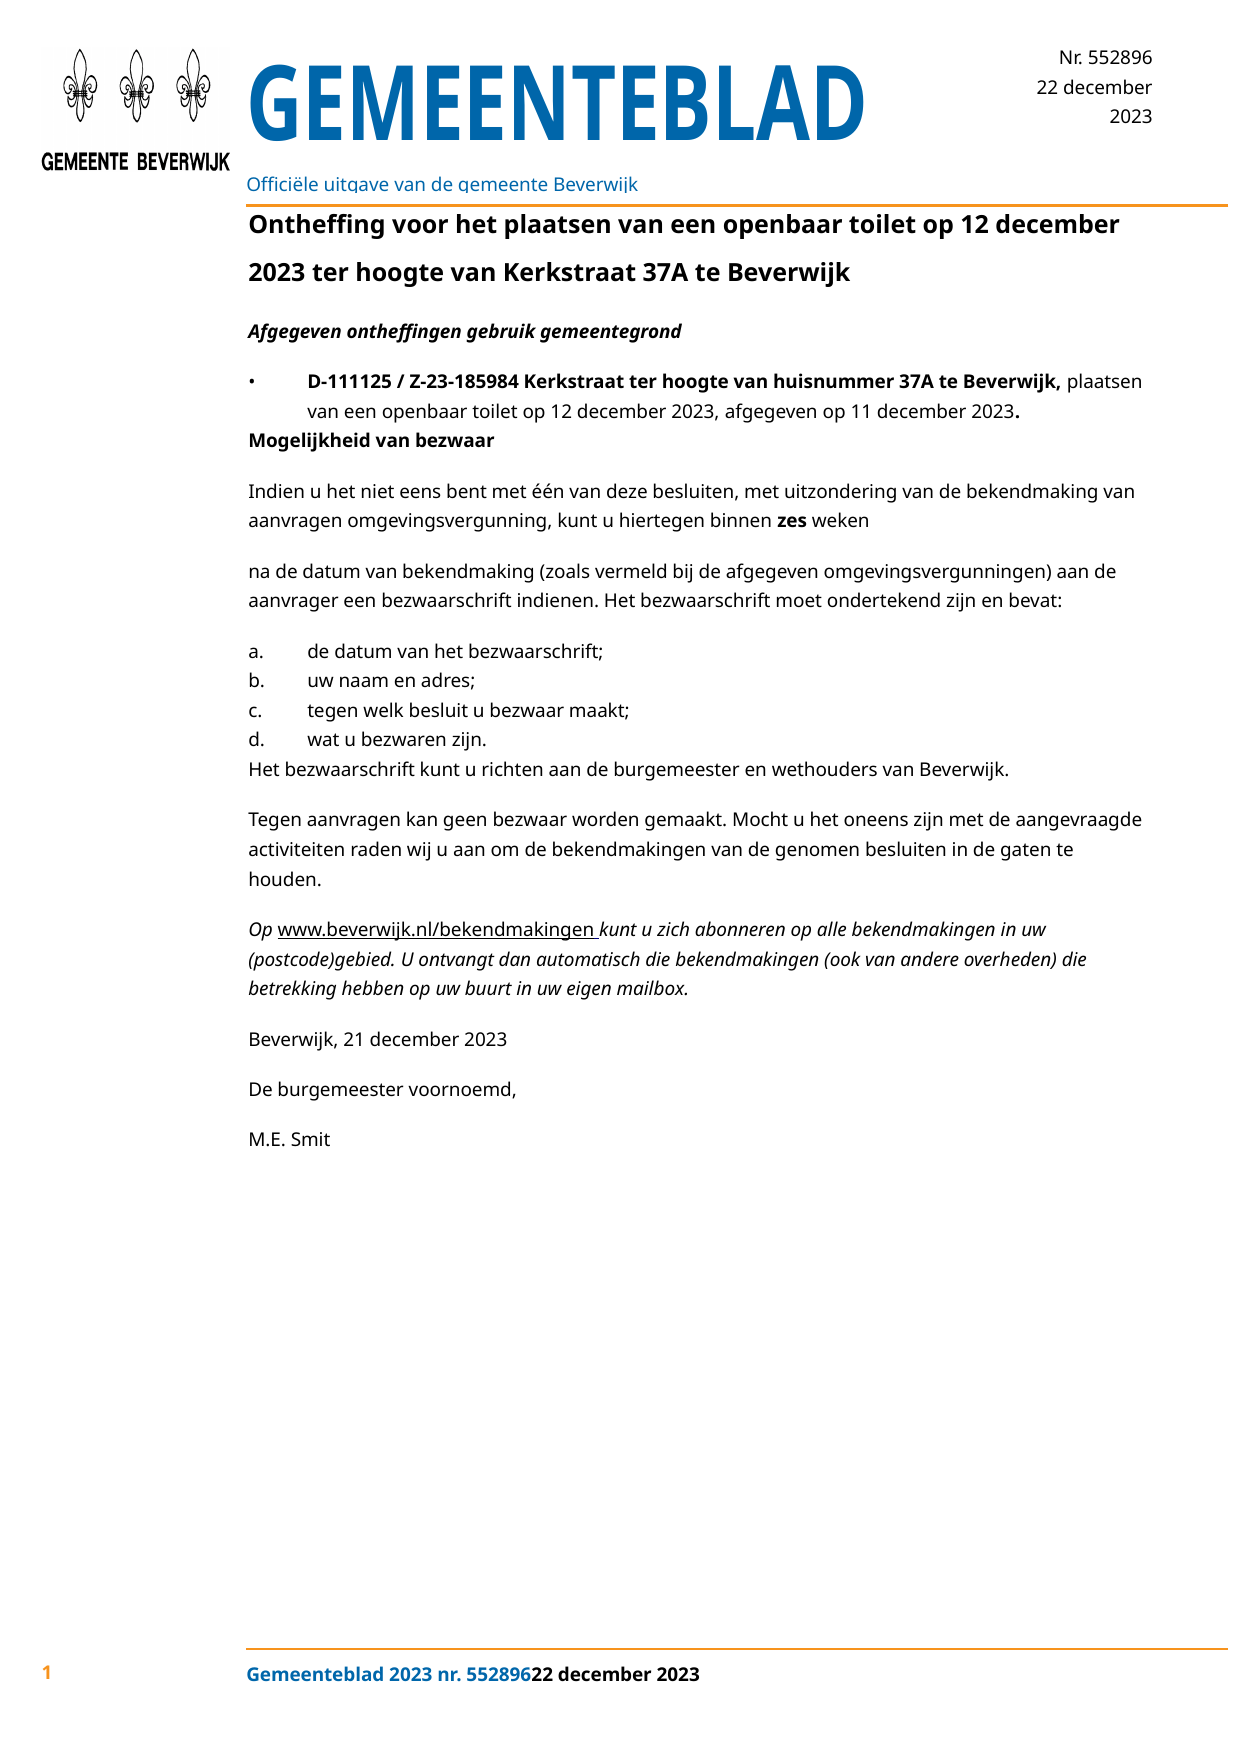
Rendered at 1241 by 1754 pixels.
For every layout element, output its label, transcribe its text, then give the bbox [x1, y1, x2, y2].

text Op www.beverwijk.nl/bekendmakingen kunt u zich abonneren op alle bekendmakingen in uw (postcode)gebied. U ontvangt dan automatisch die bekendmakingen (ook van andere overheden) die betrekking hebben op uw buurt in uw eigen mailbox. [248, 916, 1152, 1001]
list D-111125 / Z-23-185984 Kerkstraat ter hoogte van huisnummer 37A te Beverwijk, plaatsen van een openbaar toilet op 12 december 2023, afgegeven op 11 december 2023. [248, 368, 1152, 424]
list tegen welk besluit u bezwaar maakt; [248, 697, 1152, 723]
text Het bezwaarschrift kunt u richten aan de burgemeester en wethouders van Beverwijk. [248, 756, 1152, 782]
text na de datum van bekendmaking (zoals vermeld bij de afgegeven omgevingsvergunningen) aan de aanvrager een bezwaarschrift indienen. Het bezwaarschrift moet ondertekend zijn en bevat: [248, 558, 1152, 613]
text Beverwijk, 21 december 2023 [248, 1026, 1152, 1052]
text Tegen aanvragen kan geen bezwaar worden gemaakt. Mocht u het oneens zijn met de aangevraagde activiteiten raden wij u aan om de bekendmakingen van de genomen besluiten in de gaten te houden. [248, 807, 1152, 892]
picture [41, 47, 231, 172]
list de datum van het bezwaarschrift; [248, 638, 1152, 664]
list wat u bezwaren zijn. [248, 727, 1152, 752]
text Mogelijkheid van bezwaar [248, 427, 1152, 453]
text De burgemeester voornoemd, [248, 1076, 1152, 1102]
text M.E. Smit [248, 1127, 1152, 1152]
text Afgegeven ontheffingen gebruik gemeentegrond [248, 318, 1152, 344]
text Ontheffing voor het plaatsen van een openbaar toilet op 12 december 2023 ter hoogte van Kerkstraat 37A te Beverwijk [248, 207, 1152, 288]
text Indien u het niet eens bent met één van deze besluiten, met uitzondering van de bekendmaking van aanvragen omgevingsvergunning, kunt u hiertegen binnen zes weken [248, 478, 1152, 533]
list uw naam en adres; [248, 667, 1152, 693]
